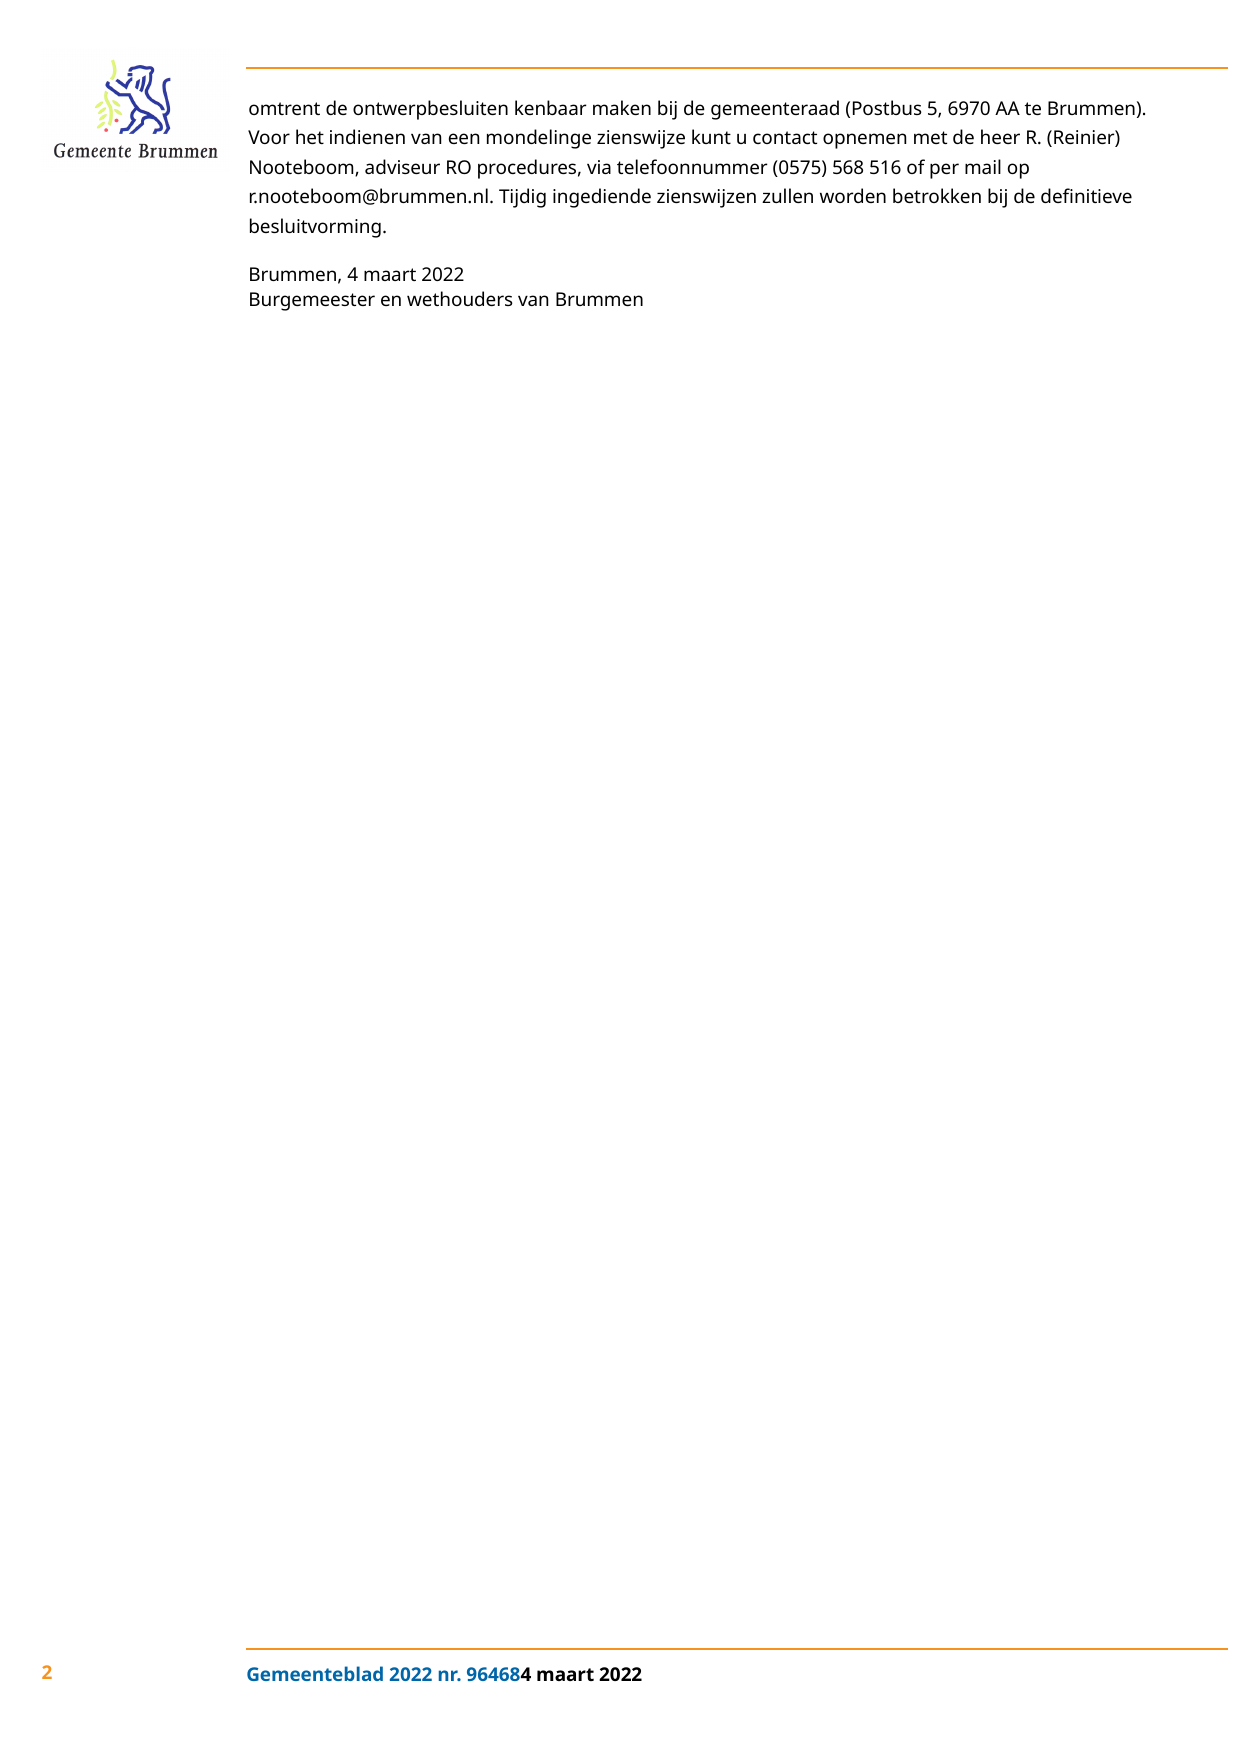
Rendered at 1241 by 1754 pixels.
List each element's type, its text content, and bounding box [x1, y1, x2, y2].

text omtrent de ontwerpbesluiten kenbaar maken bij de gemeenteraad (Postbus 5, 6970 AA te Brummen). Voor het indienen van een mondelinge zienswijze kunt u contact opnemen met de heer R. (Reinier) Nooteboom, adviseur RO procedures, via telefoonnummer (0575) 568 516 of per mail op r.nooteboom@brummen.nl. Tijdig ingediende zienswijzen zullen worden betrokken bij de definitieve besluitvorming. [248, 95, 1152, 239]
picture [41, 47, 231, 172]
text Brummen, 4 maart 2022 [248, 261, 1152, 287]
text Burgemeester en wethouders van Brummen [248, 287, 1152, 312]
